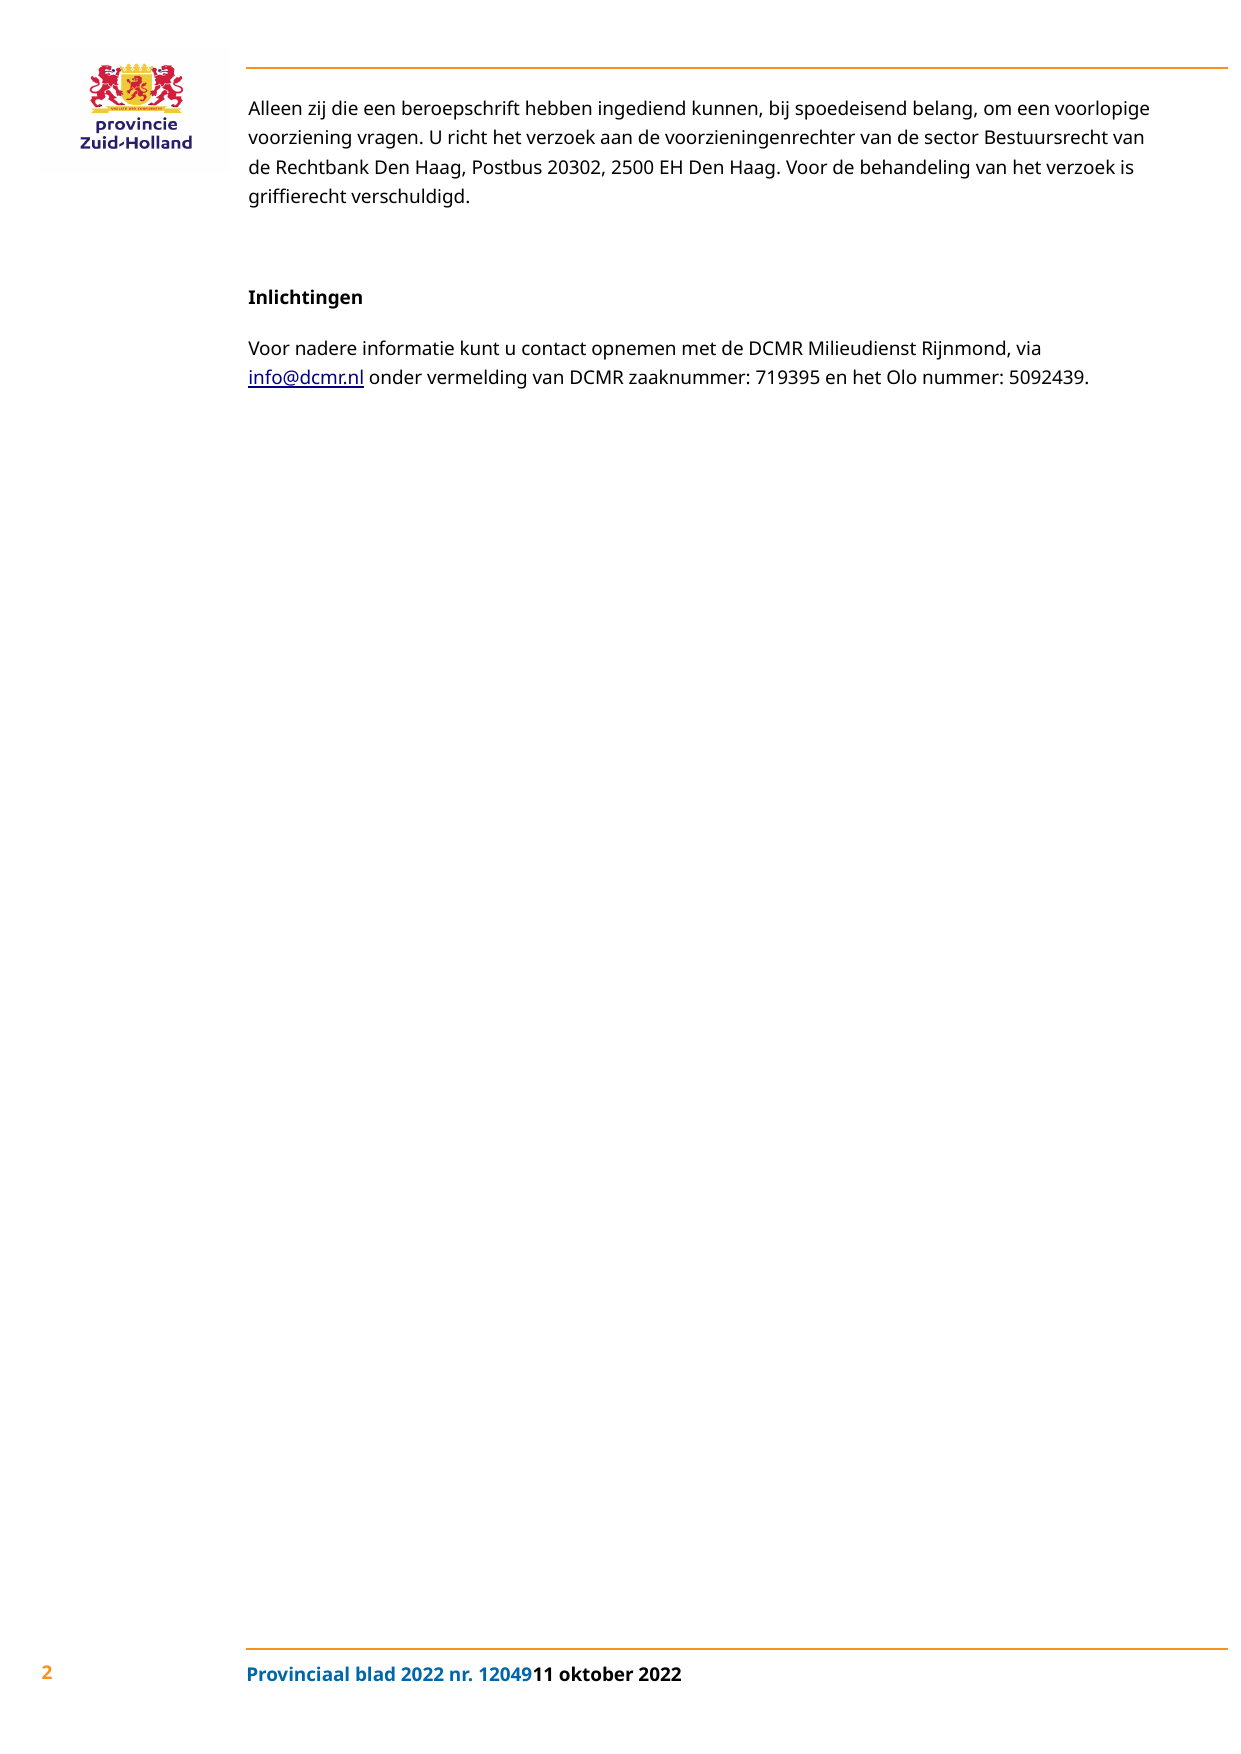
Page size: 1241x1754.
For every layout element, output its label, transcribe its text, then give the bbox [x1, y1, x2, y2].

text Inlichtingen [248, 284, 1152, 310]
text Alleen zij die een beroepschrift hebben ingediend kunnen, bij spoedeisend belang, om een voorlopige voorziening vragen. U richt het verzoek aan de voorzieningenrechter van de sector Bestuursrecht van de Rechtbank Den Haag, Postbus 20302, 2500 EH Den Haag. Voor de behandeling van het verzoek is griffierecht verschuldigd. [248, 95, 1152, 209]
picture [41, 47, 231, 172]
text Voor nadere informatie kunt u contact opnemen met de DCMR Milieudienst Rijnmond, via info@dcmr.nl onder vermelding van DCMR zaaknummer: 719395 en het Olo nummer: 5092439. [248, 335, 1152, 390]
